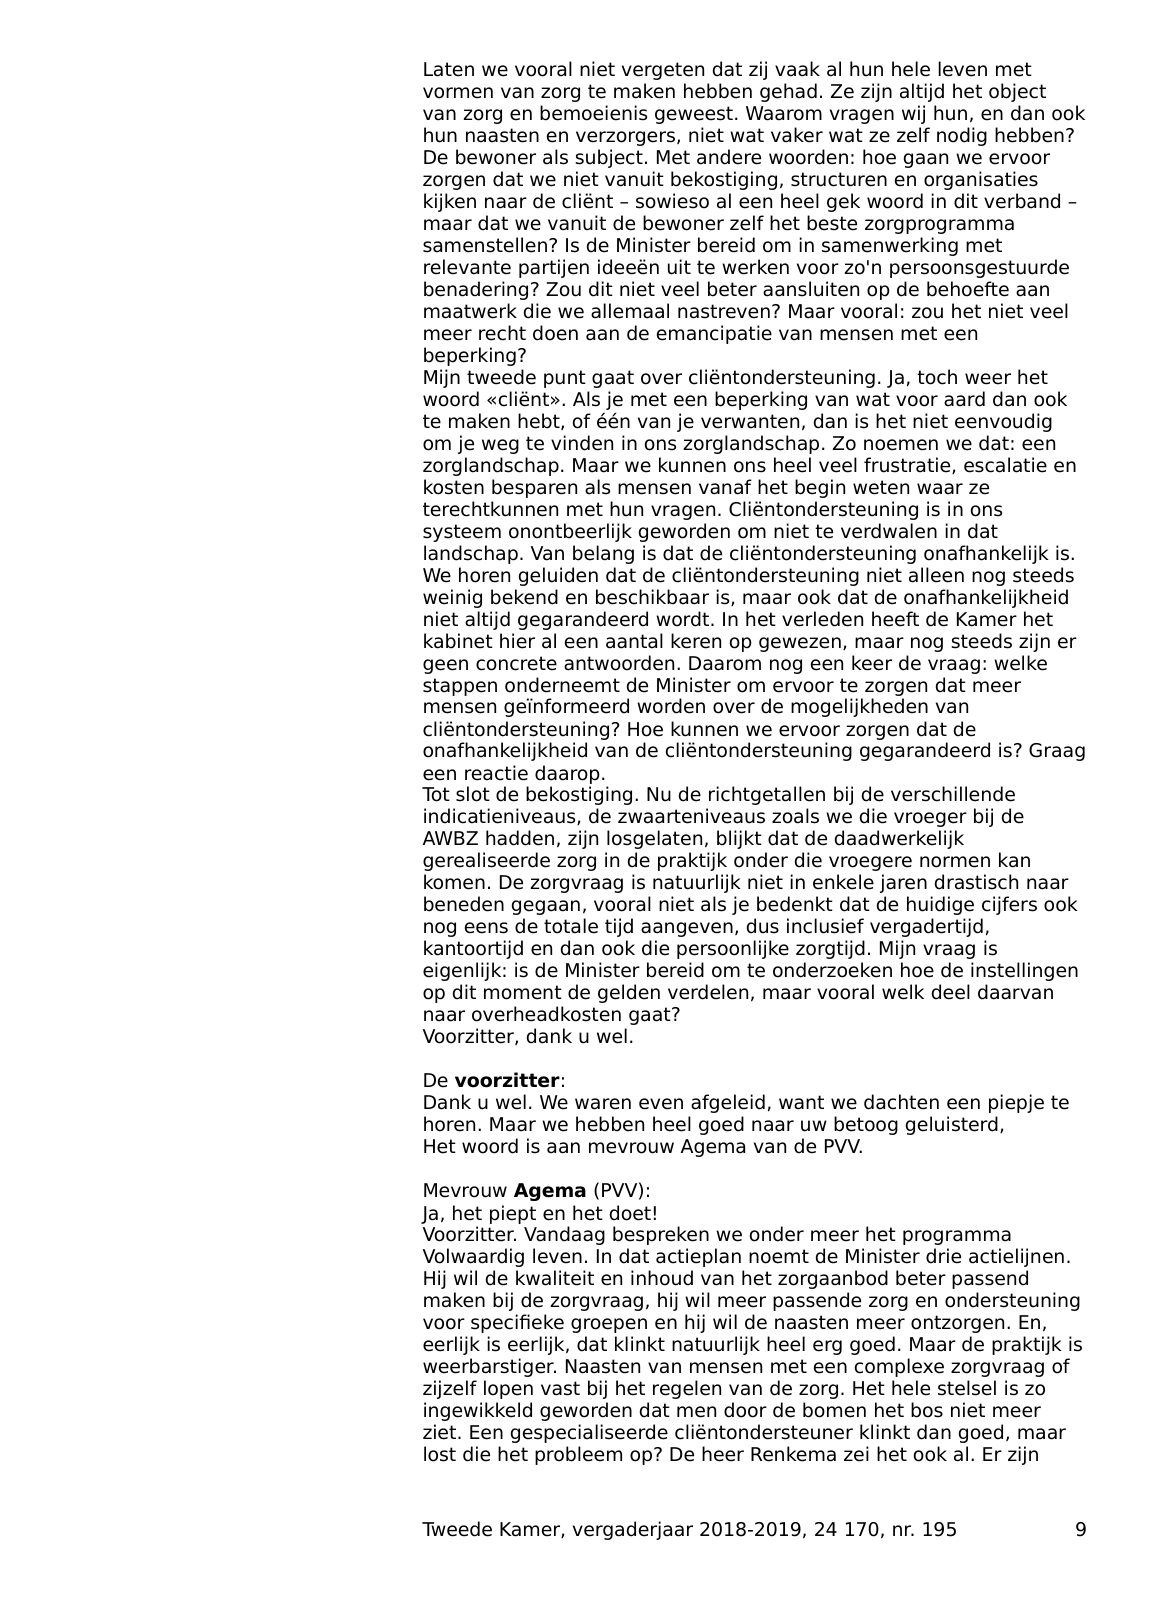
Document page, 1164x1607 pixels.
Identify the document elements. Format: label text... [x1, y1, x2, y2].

text Dank u wel. We waren even afgeleid, want we dachten een piepje te horen. Maar we hebben heel goed naar uw betoog geluisterd, [422, 1092, 1087, 1136]
text Mevrouw Agema (PVV): [422, 1180, 1087, 1202]
text Voorzitter, dank u wel. [422, 1026, 1087, 1048]
text Ja, het piept en het doet! [422, 1202, 1087, 1224]
text Laten we vooral niet vergeten dat zij vaak al hun hele leven met vormen van zorg te maken hebben gehad. Ze zijn altijd het object van zorg en bemoeienis geweest. Waarom vragen wij hun, en dan ook hun naasten en verzorgers, niet wat vaker wat ze zelf nodig hebben? De bewoner als subject. Met andere woorden: hoe gaan we ervoor zorgen dat we niet vanuit bekostiging, structuren en organisaties kijken naar de cliënt – sowieso al een heel gek woord in dit verband – maar dat we vanuit de bewoner zelf het beste zorgprogramma samenstellen? Is de Minister bereid om in samenwerking met relevante partijen ideeën uit te werken voor zo'n persoonsgestuurde benadering? Zou dit niet veel beter aansluiten op de behoefte aan maatwerk die we allemaal nastreven? Maar vooral: zou het niet veel meer recht doen aan de emancipatie van mensen met een beperking? [422, 59, 1087, 367]
text De voorzitter: [422, 1070, 1087, 1092]
text Mijn tweede punt gaat over cliëntondersteuning. Ja, toch weer het woord «cliënt». Als je met een beperking van wat voor aard dan ook te maken hebt, of één van je verwanten, dan is het niet eenvoudig om je weg te vinden in ons zorglandschap. Zo noemen we dat: een zorglandschap. Maar we kunnen ons heel veel frustratie, escalatie en kosten besparen als mensen vanaf het begin weten waar ze terechtkunnen met hun vragen. Cliëntondersteuning is in ons systeem onontbeerlijk geworden om niet te verdwalen in dat landschap. Van belang is dat de cliëntondersteuning onafhankelijk is. We horen geluiden dat de cliëntondersteuning niet alleen nog steeds weinig bekend en beschikbaar is, maar ook dat de onafhankelijkheid niet altijd gegarandeerd wordt. In het verleden heeft de Kamer het kabinet hier al een aantal keren op gewezen, maar nog steeds zijn er geen concrete antwoorden. Daarom nog een keer de vraag: welke stappen onderneemt de Minister om ervoor te zorgen dat meer mensen geïnformeerd worden over de mogelijkheden van cliëntondersteuning? Hoe kunnen we ervoor zorgen dat de onafhankelijkheid van de cliëntondersteuning gegarandeerd is? Graag een reactie daarop. [422, 367, 1087, 784]
text Tot slot de bekostiging. Nu de richtgetallen bij de verschillende indicatieniveaus, de zwaarteniveaus zoals we die vroeger bij de AWBZ hadden, zijn losgelaten, blijkt dat de daadwerkelijk gerealiseerde zorg in de praktijk onder die vroegere normen kan komen. De zorgvraag is natuurlijk niet in enkele jaren drastisch naar beneden gegaan, vooral niet als je bedenkt dat de huidige cijfers ook nog eens de totale tijd aangeven, dus inclusief vergadertijd, kantoortijd en dan ook die persoonlijke zorgtijd. Mijn vraag is eigenlijk: is de Minister bereid om te onderzoeken hoe de instellingen op dit moment de gelden verdelen, maar vooral welk deel daarvan naar overheadkosten gaat? [422, 784, 1087, 1026]
text Voorzitter. Vandaag bespreken we onder meer het programma Volwaardig leven. In dat actieplan noemt de Minister drie actielijnen. Hij wil de kwaliteit en inhoud van het zorgaanbod beter passend maken bij de zorgvraag, hij wil meer passende zorg en ondersteuning voor specifieke groepen en hij wil de naasten meer ontzorgen. En, eerlijk is eerlijk, dat klinkt natuurlijk heel erg goed. Maar de praktijk is weerbarstiger. Naasten van mensen met een complexe zorgvraag of zijzelf lopen vast bij het regelen van de zorg. Het hele stelsel is zo ingewikkeld geworden dat men door de bomen het bos niet meer ziet. Een gespecialiseerde cliëntondersteuner klinkt dan goed, maar lost die het probleem op? De heer Renkema zei het ook al. Er zijn [422, 1224, 1087, 1466]
text Het woord is aan mevrouw Agema van de PVV. [422, 1136, 1087, 1158]
